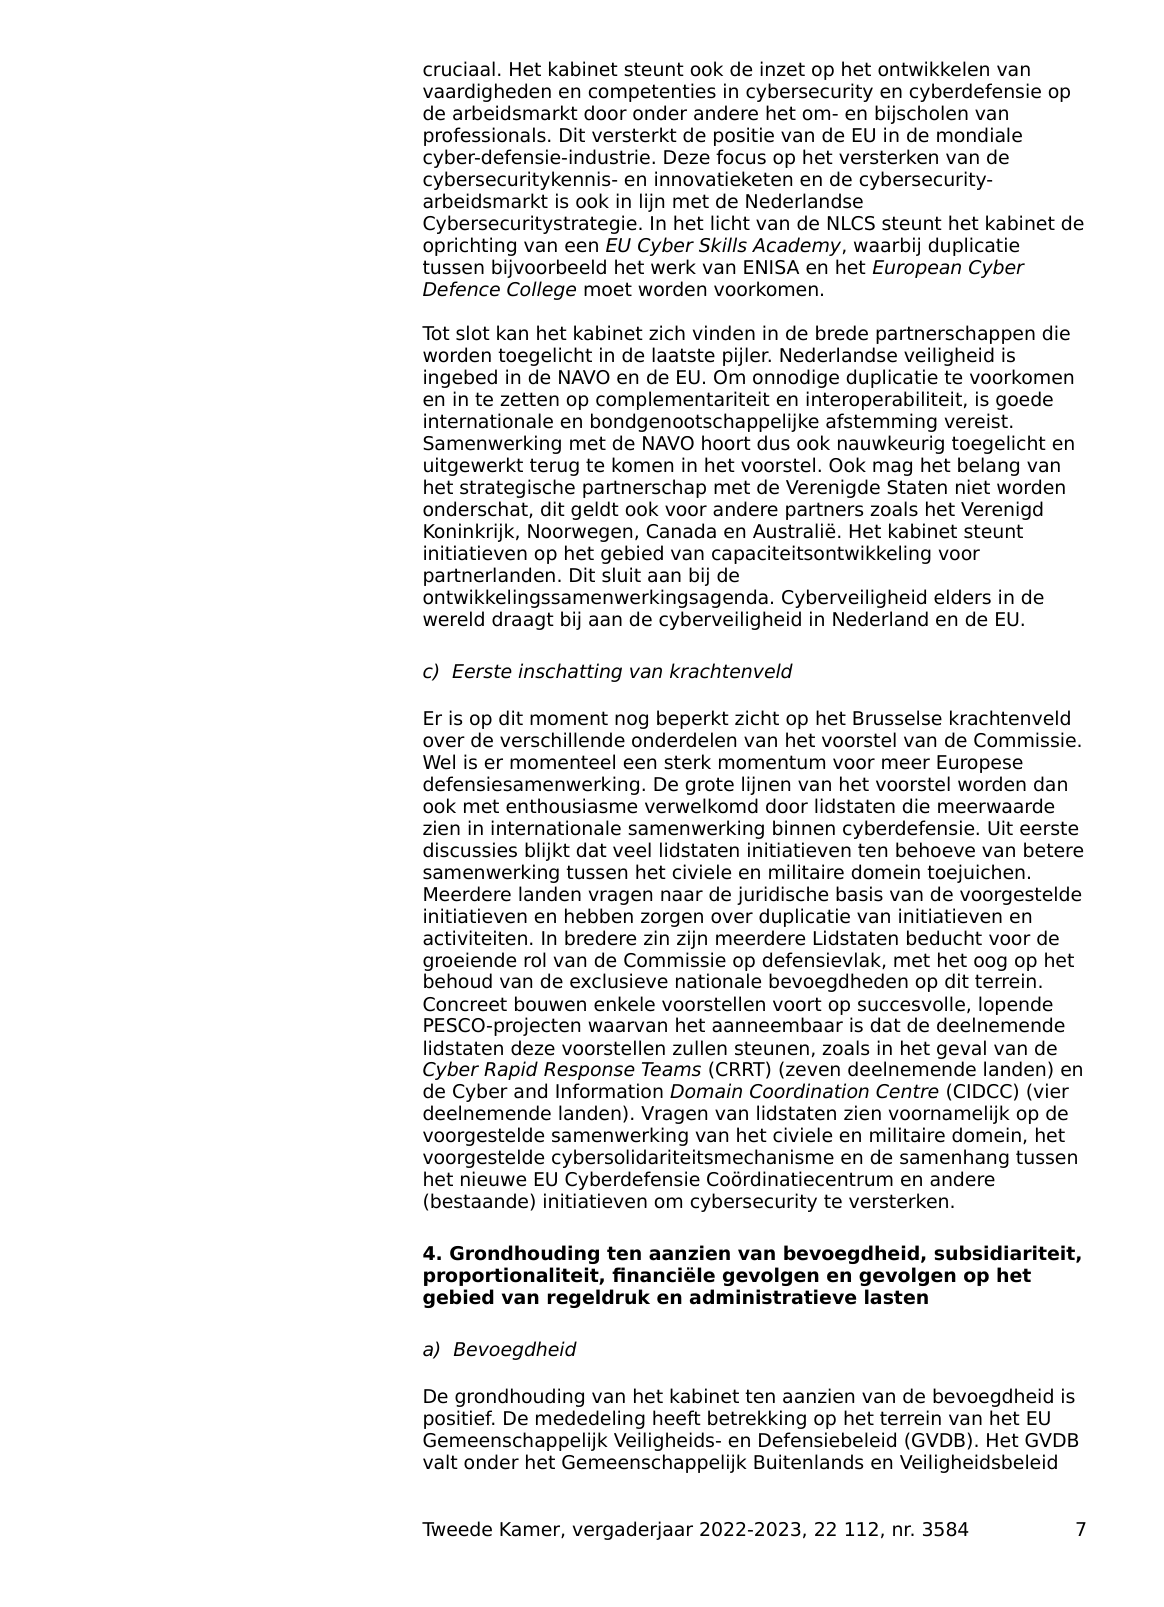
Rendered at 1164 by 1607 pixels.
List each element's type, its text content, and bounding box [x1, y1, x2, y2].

text Tot slot kan het kabinet zich vinden in de brede partnerschappen die worden toegelicht in de laatste pijler. Nederlandse veiligheid is ingebed in de NAVO en de EU. Om onnodige duplicatie te voorkomen en in te zetten op complementariteit en interoperabiliteit, is goede internationale en bondgenootschappelijke afstemming vereist. Samenwerking met de NAVO hoort dus ook nauwkeurig toegelicht en uitgewerkt terug te komen in het voorstel. Ook mag het belang van het strategische partnerschap met de Verenigde Staten niet worden onderschat, dit geldt ook voor andere partners zoals het Verenigd Koninkrijk, Noorwegen, Canada en Australië. Het kabinet steunt initiatieven op het gebied van capaciteitsontwikkeling voor partnerlanden. Dit sluit aan bij de ontwikkelingssamenwerkingsagenda. Cyberveiligheid elders in de wereld draagt bij aan de cyberveiligheid in Nederland en de EU. [422, 323, 1087, 631]
text cruciaal. Het kabinet steunt ook de inzet op het ontwikkelen van vaardigheden en competenties in cybersecurity en cyberdefensie op de arbeidsmarkt door onder andere het om- en bijscholen van professionals. Dit versterkt de positie van de EU in de mondiale cyber-defensie-industrie. Deze focus op het versterken van de cybersecuritykennis- en innovatieketen en de cybersecurity-arbeidsmarkt is ook in lijn met de Nederlandse Cybersecuritystrategie. In het licht van de NLCS steunt het kabinet de oprichting van een EU Cyber Skills Academy, waarbij duplicatie tussen bijvoorbeeld het werk van ENISA en het European Cyber Defence College moet worden voorkomen. [422, 59, 1087, 301]
text De grondhouding van het kabinet ten aanzien van de bevoegdheid is positief. De mededeling heeft betrekking op het terrein van het EU Gemeenschappelijk Veiligheids- en Defensiebeleid (GVDB). Het GVDB valt onder het Gemeenschappelijk Buitenlands en Veiligheidsbeleid [422, 1386, 1087, 1474]
text Er is op dit moment nog beperkt zicht op het Brusselse krachtenveld over de verschillende onderdelen van het voorstel van de Commissie. Wel is er momenteel een sterk momentum voor meer Europese defensiesamenwerking. De grote lijnen van het voorstel worden dan ook met enthousiasme verwelkomd door lidstaten die meerwaarde zien in internationale samenwerking binnen cyberdefensie. Uit eerste discussies blijkt dat veel lidstaten initiatieven ten behoeve van betere samenwerking tussen het civiele en militaire domein toejuichen. Meerdere landen vragen naar de juridische basis van de voorgestelde initiatieven en hebben zorgen over duplicatie van initiatieven en activiteiten. In bredere zin zijn meerdere Lidstaten beducht voor de groeiende rol van de Commissie op defensievlak, met het oog op het behoud van de exclusieve nationale bevoegdheden op dit terrein. Concreet bouwen enkele voorstellen voort op succesvolle, lopende PESCO-projecten waarvan het aanneembaar is dat de deelnemende lidstaten deze voorstellen zullen steunen, zoals in het geval van de Cyber Rapid Response Teams (CRRT) (zeven deelnemende landen) en de Cyber and Information Domain Coordination Centre (CIDCC) (vier deelnemende landen). Vragen van lidstaten zien voornamelijk op de voorgestelde samenwerking van het civiele en militaire domein, het voorgestelde cybersolidariteitsmechanisme en de samenhang tussen het nieuwe EU Cyberdefensie Coördinatiecentrum en andere (bestaande) initiatieven om cybersecurity te versterken. [422, 708, 1087, 1213]
subtitle 4. Grondhouding ten aanzien van bevoegdheid, subsidiariteit, proportionaliteit, financiële gevolgen en gevolgen op het gebied van regeldruk en administratieve lasten [422, 1243, 1087, 1309]
subtitle a) Bevoegdheid [422, 1339, 1087, 1361]
subtitle c) Eerste inschatting van krachtenveld [422, 661, 1087, 683]
